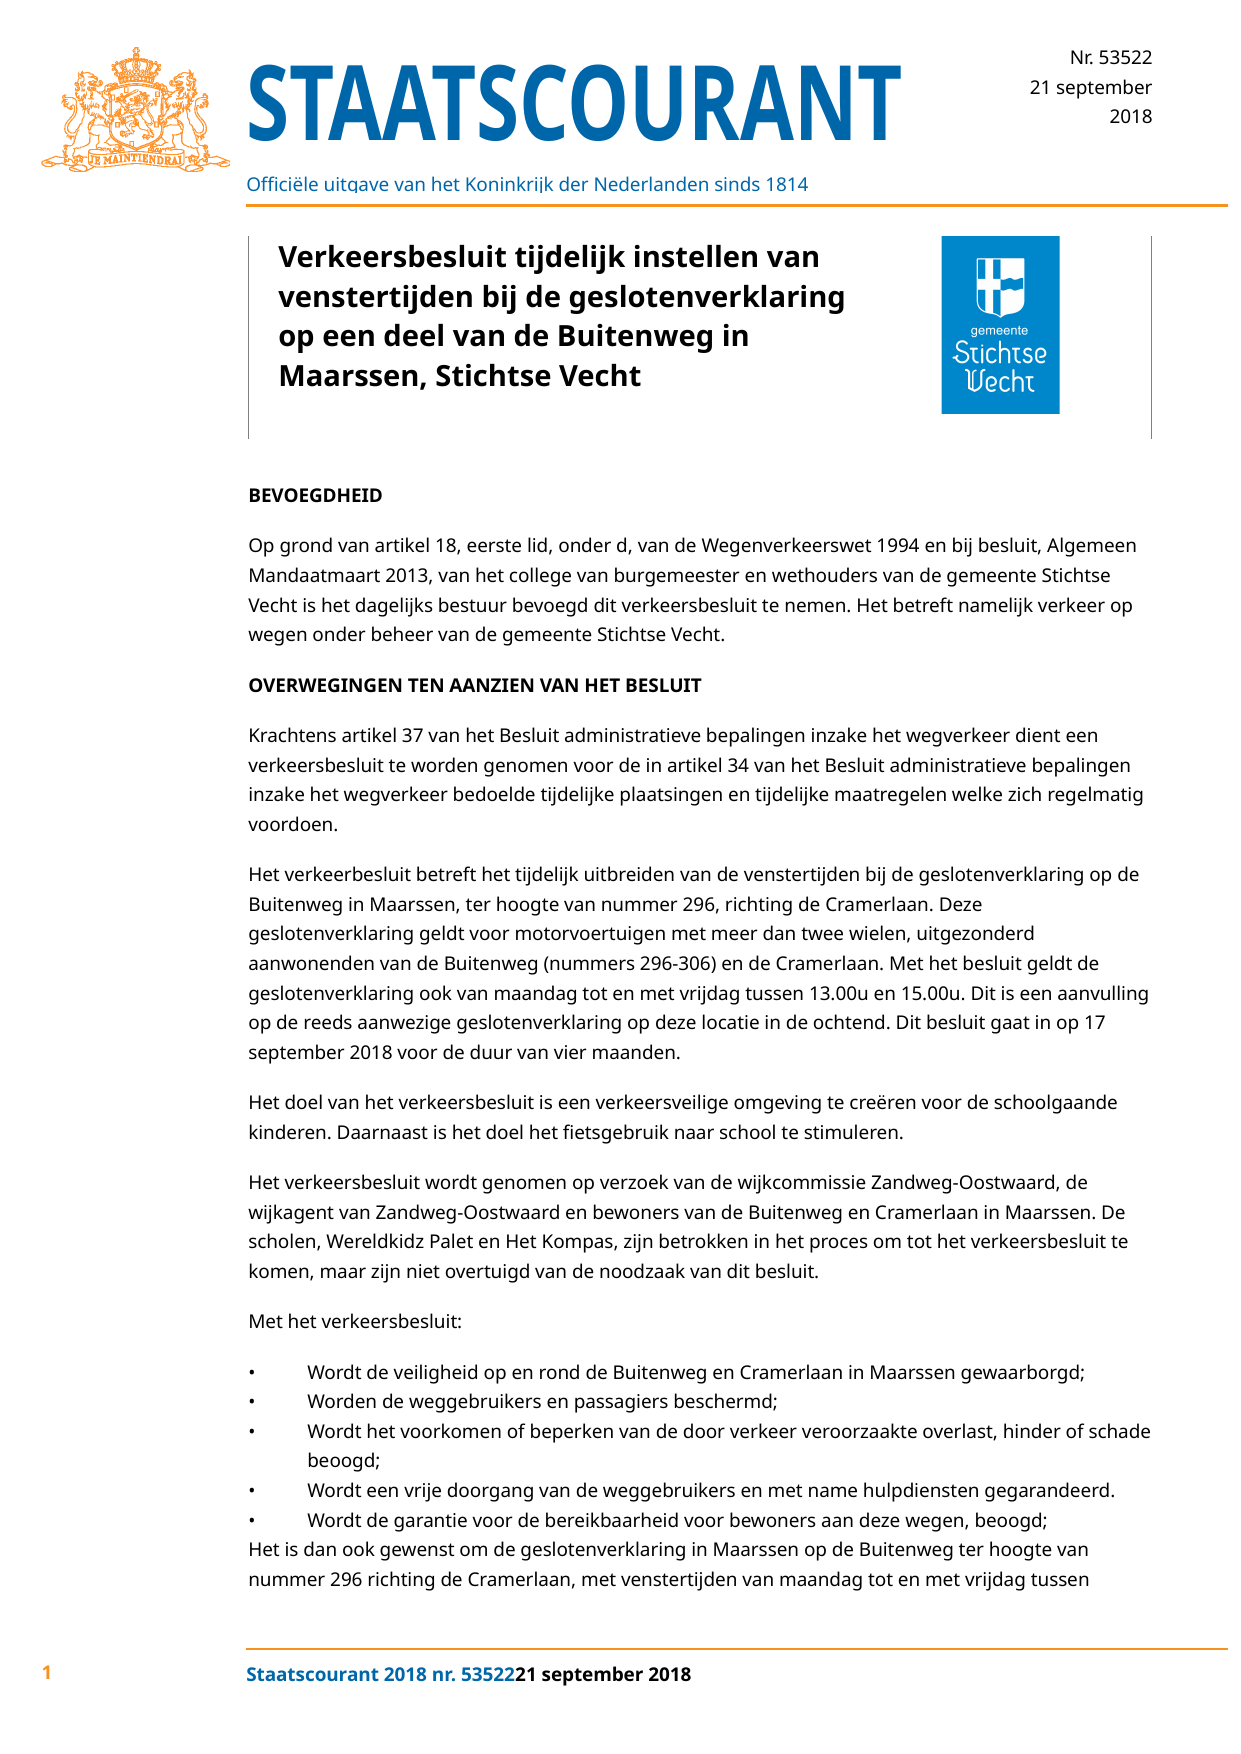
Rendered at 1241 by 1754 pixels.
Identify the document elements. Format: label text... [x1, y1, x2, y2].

text Op grond van artikel 18, eerste lid, onder d, van de Wegenverkeerswet 1994 en bij besluit, Algemeen Mandaatmaart 2013, van het college van burgemeester en wethouders van de gemeente Stichtse Vecht is het dagelijks bestuur bevoegd dit verkeersbesluit te nemen. Het betreft namelijk verkeer op wegen onder beheer van de gemeente Stichtse Vecht. [248, 533, 1152, 647]
picture [1000, 289, 1024, 317]
text Het is dan ook gewenst om de geslotenverklaring in Maarssen op de Buitenweg ter hoogte van nummer 296 richting de Cramerlaan, met venstertijden van maandag tot en met vrijdag tussen [248, 1536, 1152, 1592]
table_header [850, 414, 1151, 439]
text Krachtens artikel 37 van het Besluit administratieve bepalingen inzake het wegverkeer dient een verkeersbesluit te worden genomen voor de in artikel 34 van het Besluit administratieve bepalingen inzake het wegverkeer bedoelde tijdelijke plaatsingen en tijdelijke maatregelen welke zich regelmatig voordoen. [248, 722, 1152, 837]
list Wordt de garantie voor de bereikbaarheid voor bewoners aan deze wegen, beoogd; [248, 1507, 1152, 1533]
table_header [1060, 236, 1151, 413]
picture [1027, 377, 1032, 389]
picture [1013, 348, 1019, 359]
picture [41, 47, 231, 172]
table_header Verkeersbesluit tijdelijk instellen van venstertijden bij de geslotenverklaring op een deel van de Buitenweg in Maarssen, Stichtse Vecht [249, 236, 850, 439]
text BEVOEGDHEID [248, 482, 1152, 508]
table_header [850, 236, 941, 413]
list Worden de weggebruikers en passagiers beschermd; [248, 1388, 1152, 1414]
picture [1001, 259, 1024, 279]
list Wordt een vrije doorgang van de weggebruikers en met name hulpdiensten gegarandeerd. [248, 1477, 1152, 1503]
picture [977, 259, 1000, 313]
text Met het verkeersbesluit: [248, 1308, 1152, 1334]
list Wordt het voorkomen of beperken van de door verkeer veroorzaakte overlast, hinder of schade beoogd; [248, 1418, 1152, 1473]
text Het doel van het verkeersbesluit is een verkeersveilige omgeving te creëren voor de schoolgaande kinderen. Daarnaast is het doel het fietsgebruik naar school te stimuleren. [248, 1089, 1152, 1145]
text Het verkeerbesluit betreft het tijdelijk uitbreiden van de venstertijden bij de geslotenverklaring op de Buitenweg in Maarssen, ter hoogte van nummer 296, richting de Cramerlaan. Deze geslotenverklaring geldt voor motorvoertuigen met meer dan twee wielen, uitgezonderd aanwonenden van de Buitenweg (nummers 296-306) en de Cramerlaan. Met het besluit geldt de geslotenverklaring ook van maandag tot en met vrijdag tussen 13.00u en 15.00u. Dit is een aanvulling op de reeds aanwezige geslotenverklaring op deze locatie in de ochtend. Dit besluit gaat in op 17 september 2018 voor de duur van vier maanden. [248, 861, 1152, 1065]
text OVERWEGINGEN TEN AANZIEN VAN HET BESLUIT [248, 672, 1152, 698]
text Het verkeersbesluit wordt genomen op verzoek van de wijkcommissie Zandweg-Oostwaard, de wijkagent van Zandweg-Oostwaard en bewoners van de Buitenweg en Cramerlaan in Maarssen. De scholen, Wereldkidz Palet en Het Kompas, zijn betrokken in het proces om tot het verkeersbesluit te komen, maar zijn niet overtuigd van de noodzaak van dit besluit. [248, 1169, 1152, 1284]
list Wordt de veiligheid op en rond de Buitenweg en Cramerlaan in Maarssen gewaarborgd; [248, 1359, 1152, 1385]
picture [1013, 370, 1020, 391]
picture [971, 348, 977, 359]
